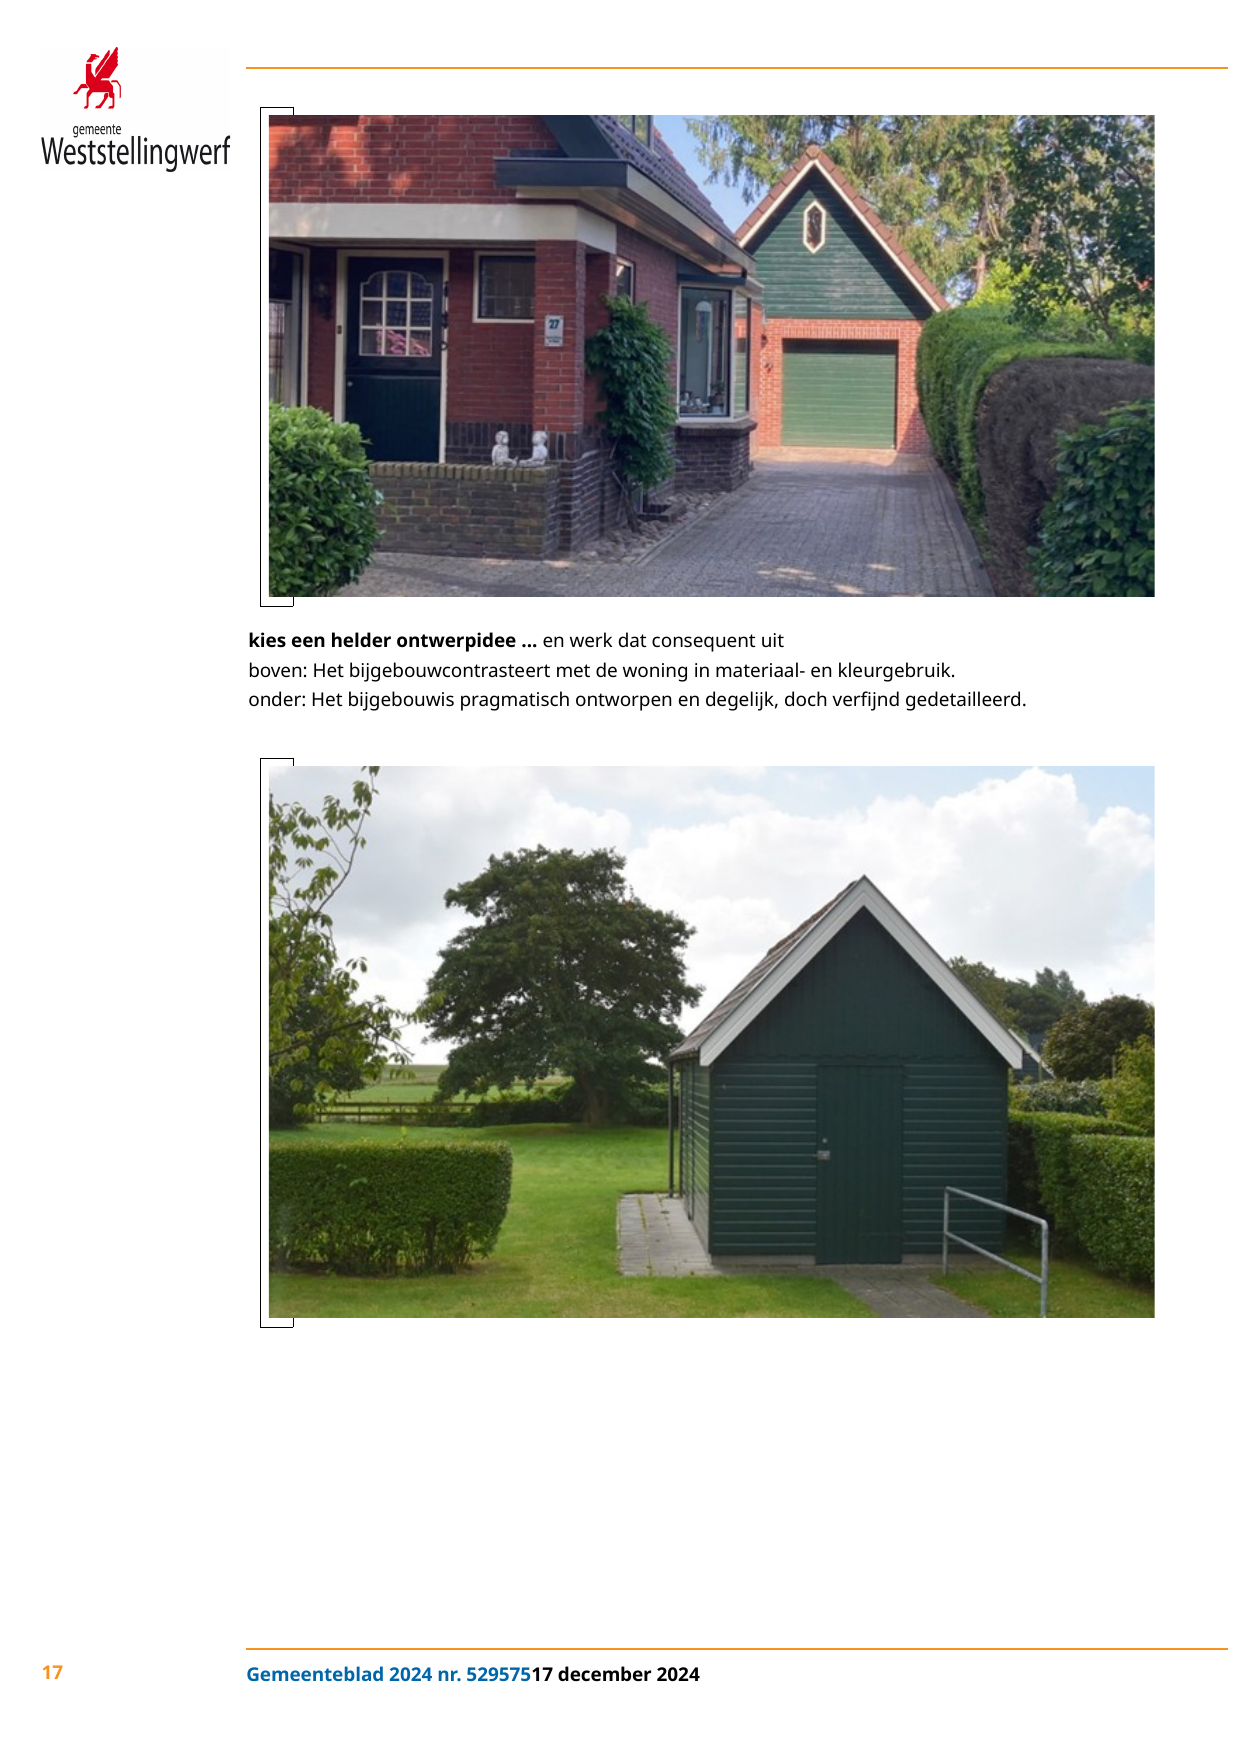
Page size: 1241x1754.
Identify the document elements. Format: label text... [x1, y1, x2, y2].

text kies een helder ontwerpidee ... en werk dat consequent uit [248, 627, 1152, 653]
picture [268, 766, 1155, 1318]
text boven: Het bijgebouwcontrasteert met de woning in materiaal- en kleurgebruik. [248, 657, 1152, 682]
text onder: Het bijgebouwis pragmatisch ontworpen en degelijk, doch verfijnd gedetailleerd. [248, 686, 1152, 712]
picture [268, 115, 1155, 597]
picture [41, 47, 231, 172]
